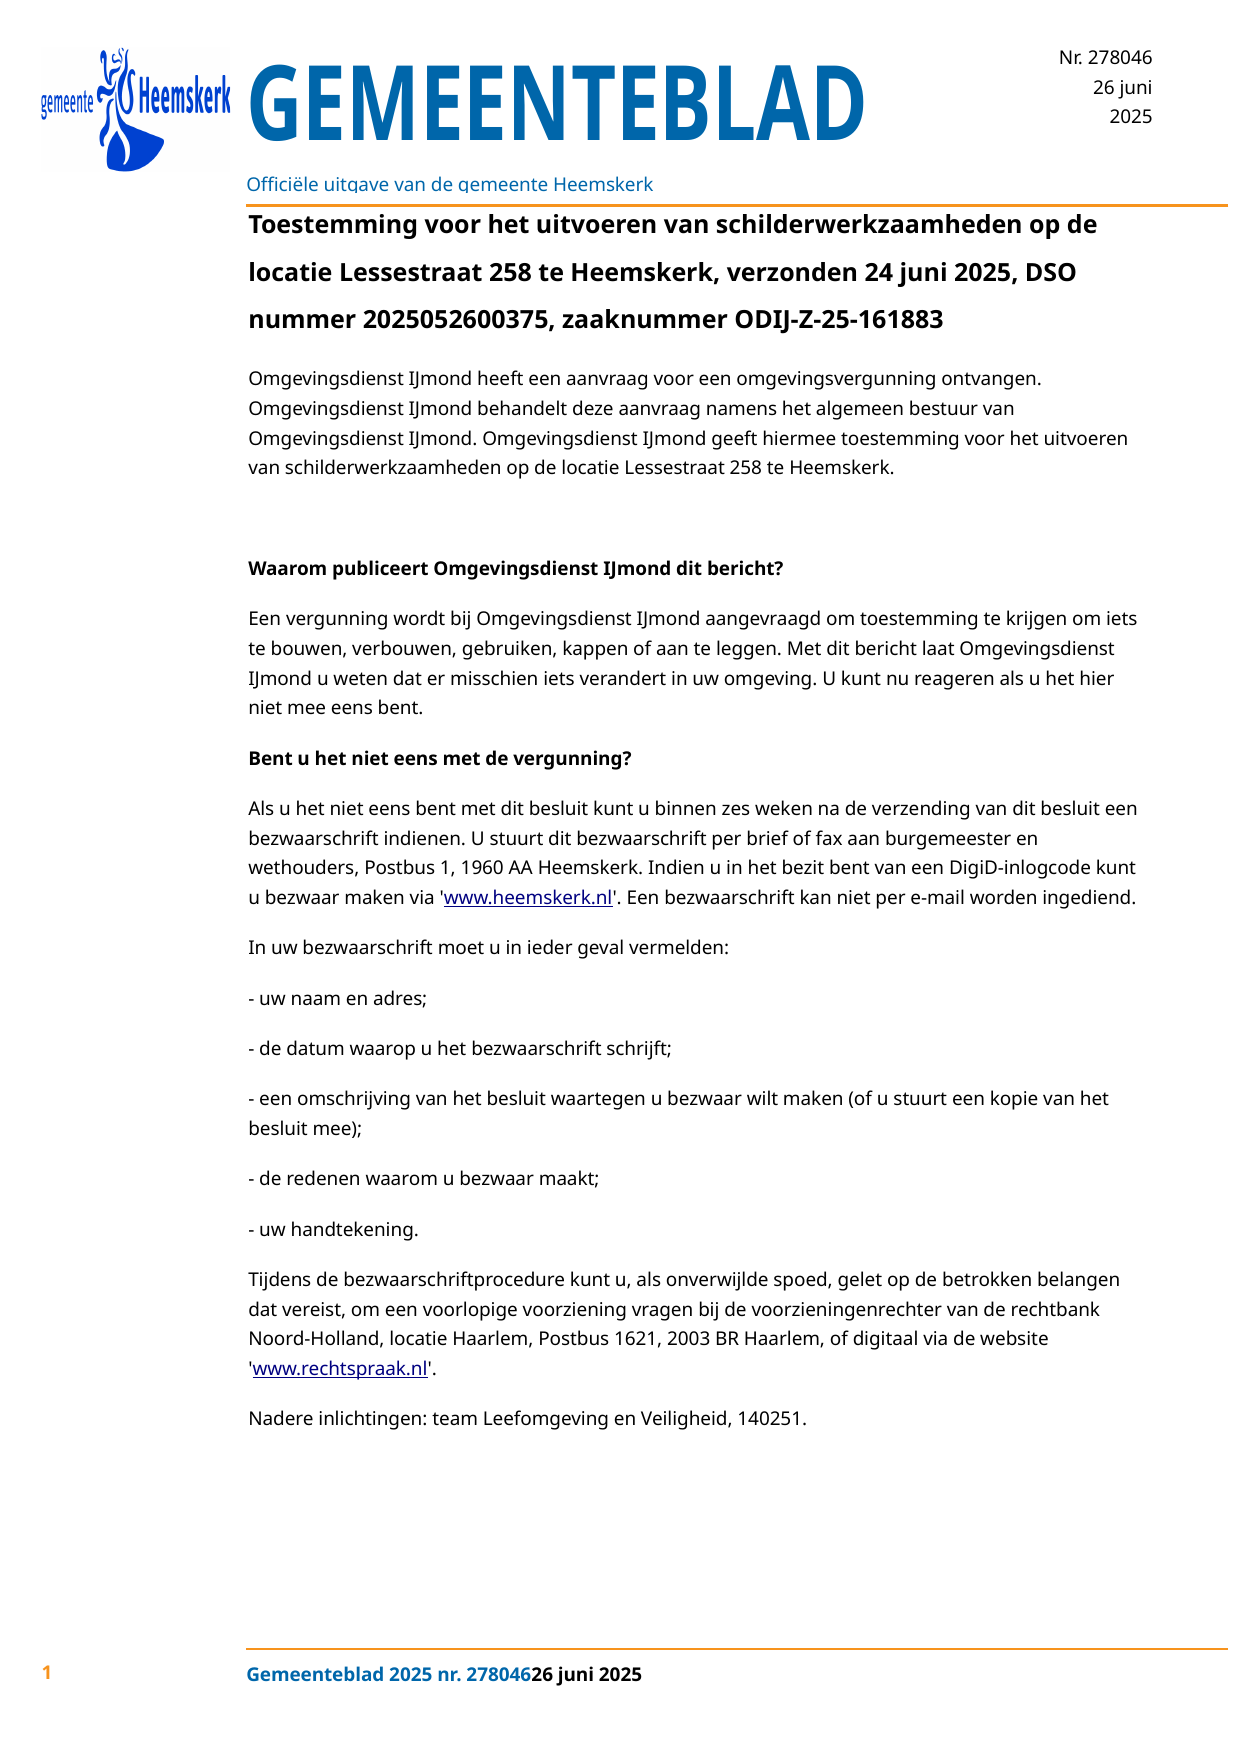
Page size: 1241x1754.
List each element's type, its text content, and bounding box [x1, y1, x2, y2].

text Een vergunning wordt bij Omgevingsdienst IJmond aangevraagd om toestemming te krijgen om iets te bouwen, verbouwen, gebruiken, kappen of aan te leggen. Met dit bericht laat Omgevingsdienst IJmond u weten dat er misschien iets verandert in uw omgeving. U kunt nu reageren als u het hier niet mee eens bent. [248, 606, 1152, 720]
text - uw handtekening. [248, 1216, 1152, 1242]
text - een omschrijving van het besluit waartegen u bezwaar wilt maken (of u stuurt een kopie van het besluit mee); [248, 1086, 1152, 1141]
text Omgevingsdienst IJmond heeft een aanvraag voor een omgevingsvergunning ontvangen. Omgevingsdienst IJmond behandelt deze aanvraag namens het algemeen bestuur van Omgevingsdienst IJmond. Omgevingsdienst IJmond geeft hiermee toestemming voor het uitvoeren van schilderwerkzaamheden op de locatie Lessestraat 258 te Heemskerk. [248, 366, 1152, 480]
text - de datum waarop u het bezwaarschrift schrijft; [248, 1035, 1152, 1061]
text - de redenen waarom u bezwaar maakt; [248, 1166, 1152, 1191]
text - uw naam en adres; [248, 985, 1152, 1010]
text Tijdens de bezwaarschriftprocedure kunt u, als onverwijlde spoed, gelet op de betrokken belangen dat vereist, om een voorlopige voorziening vragen bij de voorzieningenrechter van de rechtbank Noord-Holland, locatie Haarlem, Postbus 1621, 2003 BR Haarlem, of digitaal via de website 'www.rechtspraak.nl'. [248, 1266, 1152, 1381]
text In uw bezwaarschrift moet u in ieder geval vermelden: [248, 934, 1152, 960]
text Toestemming voor het uitvoeren van schilderwerkzaamheden op de locatie Lessestraat 258 te Heemskerk, verzonden 24 juni 2025, DSO nummer 2025052600375, zaaknummer ODIJ-Z-25-161883 [248, 207, 1152, 336]
text Waarom publiceert Omgevingsdienst IJmond dit bericht? [248, 555, 1152, 581]
text Bent u het niet eens met de vergunning? [248, 745, 1152, 770]
picture [41, 47, 231, 172]
text Als u het niet eens bent met dit besluit kunt u binnen zes weken na de verzending van dit besluit een bezwaarschrift indienen. U stuurt dit bezwaarschrift per brief of fax aan burgemeester en wethouders, Postbus 1, 1960 AA Heemskerk. Indien u in het bezit bent van een DigiD-inlogcode kunt u bezwaar maken via 'www.heemskerk.nl'. Een bezwaarschrift kan niet per e-mail worden ingediend. [248, 795, 1152, 909]
text Nadere inlichtingen: team Leefomgeving en Veiligheid, 140251. [248, 1406, 1152, 1431]
